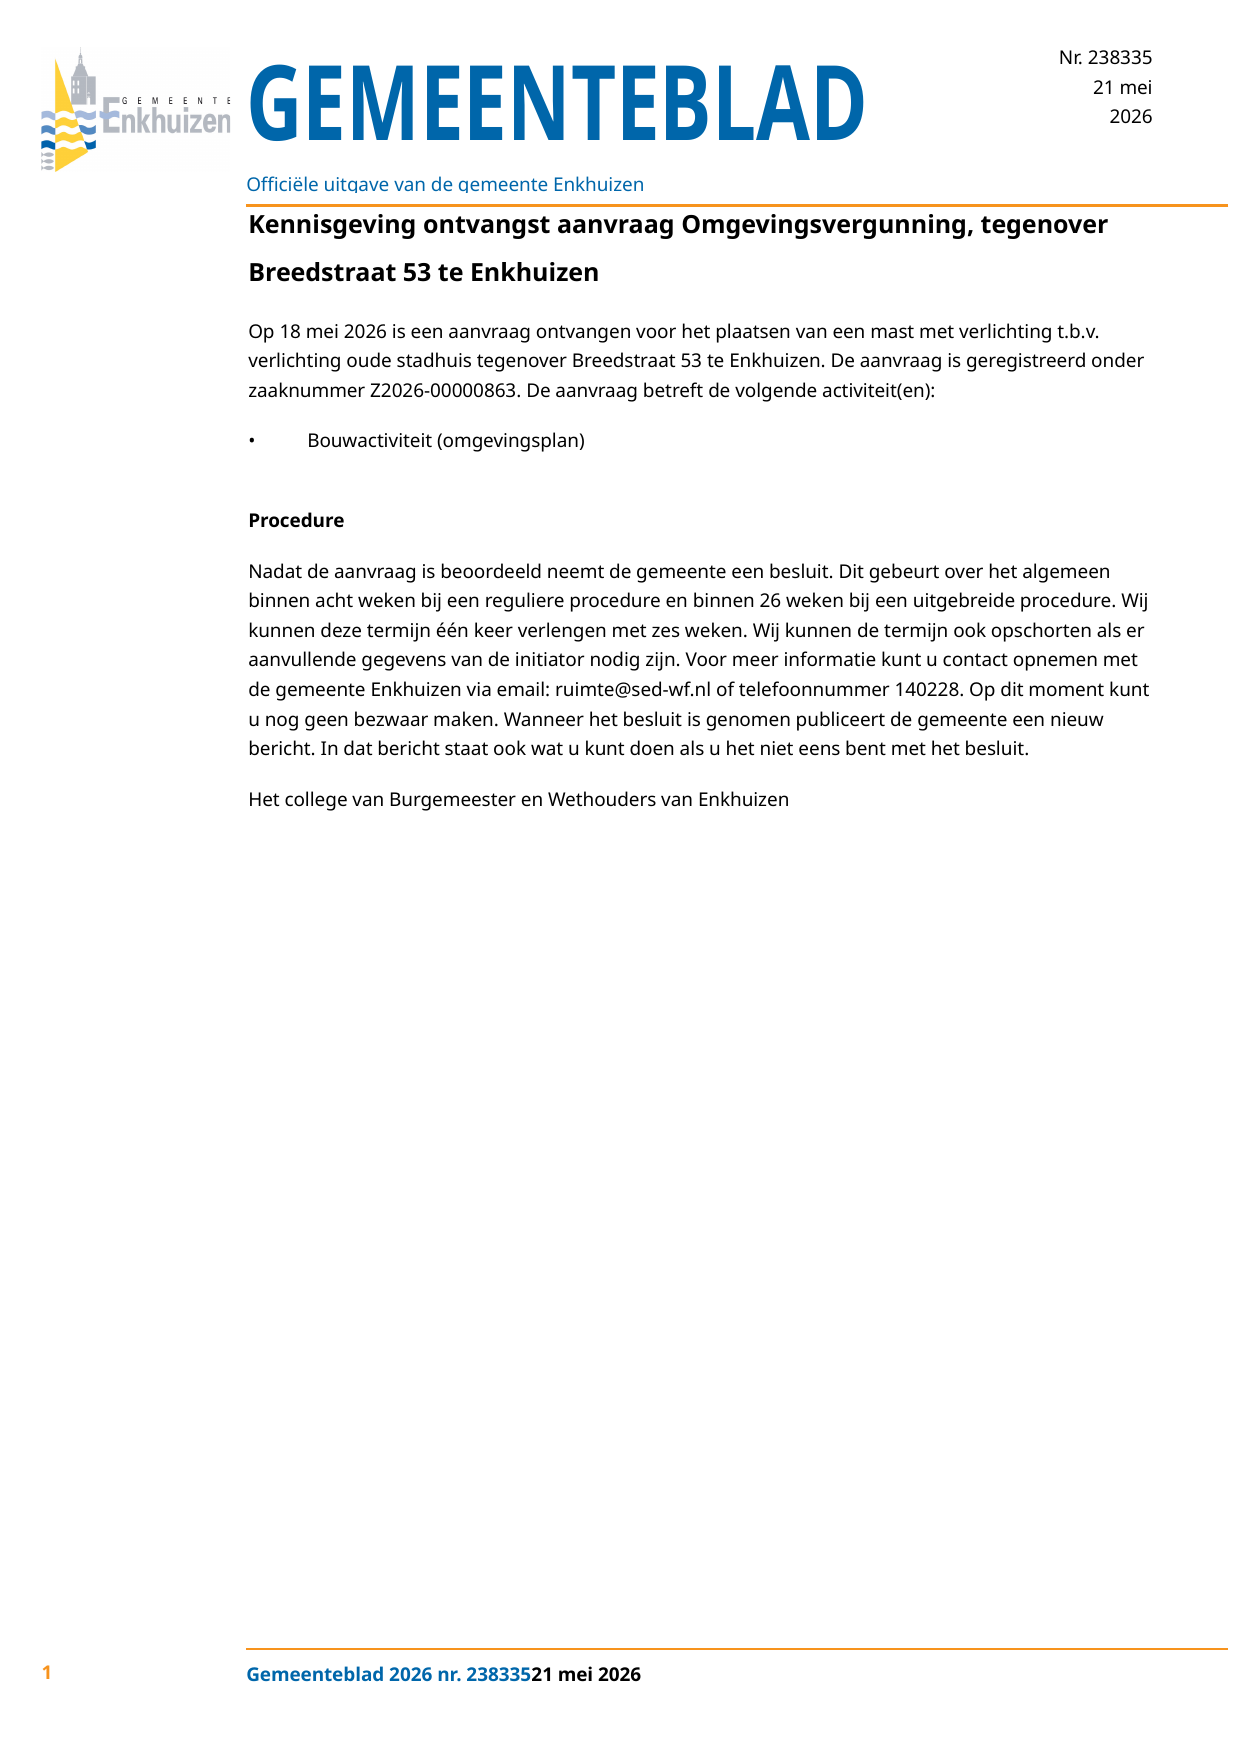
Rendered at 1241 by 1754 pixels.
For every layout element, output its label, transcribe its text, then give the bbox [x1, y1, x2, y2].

text Procedure [248, 507, 1152, 533]
text Nadat de aanvraag is beoordeeld neemt de gemeente een besluit. Dit gebeurt over het algemeen binnen acht weken bij een reguliere procedure en binnen 26 weken bij een uitgebreide procedure. Wij kunnen deze termijn één keer verlengen met zes weken. Wij kunnen de termijn ook opschorten als er aanvullende gegevens van de initiator nodig zijn. Voor meer informatie kunt u contact opnemen met de gemeente Enkhuizen via email: ruimte@sed-wf.nl of telefoonnummer 140228. Op dit moment kunt u nog geen bezwaar maken. Wanneer het besluit is genomen publiceert de gemeente een nieuw bericht. In dat bericht staat ook wat u kunt doen als u het niet eens bent met het besluit. [248, 558, 1152, 761]
text Op 18 mei 2026 is een aanvraag ontvangen voor het plaatsen van een mast met verlichting t.b.v. verlichting oude stadhuis tegenover Breedstraat 53 te Enkhuizen. De aanvraag is geregistreerd onder zaaknummer Z2026-00000863. De aanvraag betreft de volgende activiteit(en): [248, 318, 1152, 403]
picture [41, 47, 231, 172]
list Bouwactiviteit (omgevingsplan) [248, 427, 1152, 453]
text Kennisgeving ontvangst aanvraag Omgevingsvergunning, tegenover Breedstraat 53 te Enkhuizen [248, 207, 1152, 288]
text Het college van Burgemeester en Wethouders van Enkhuizen [248, 786, 1152, 812]
